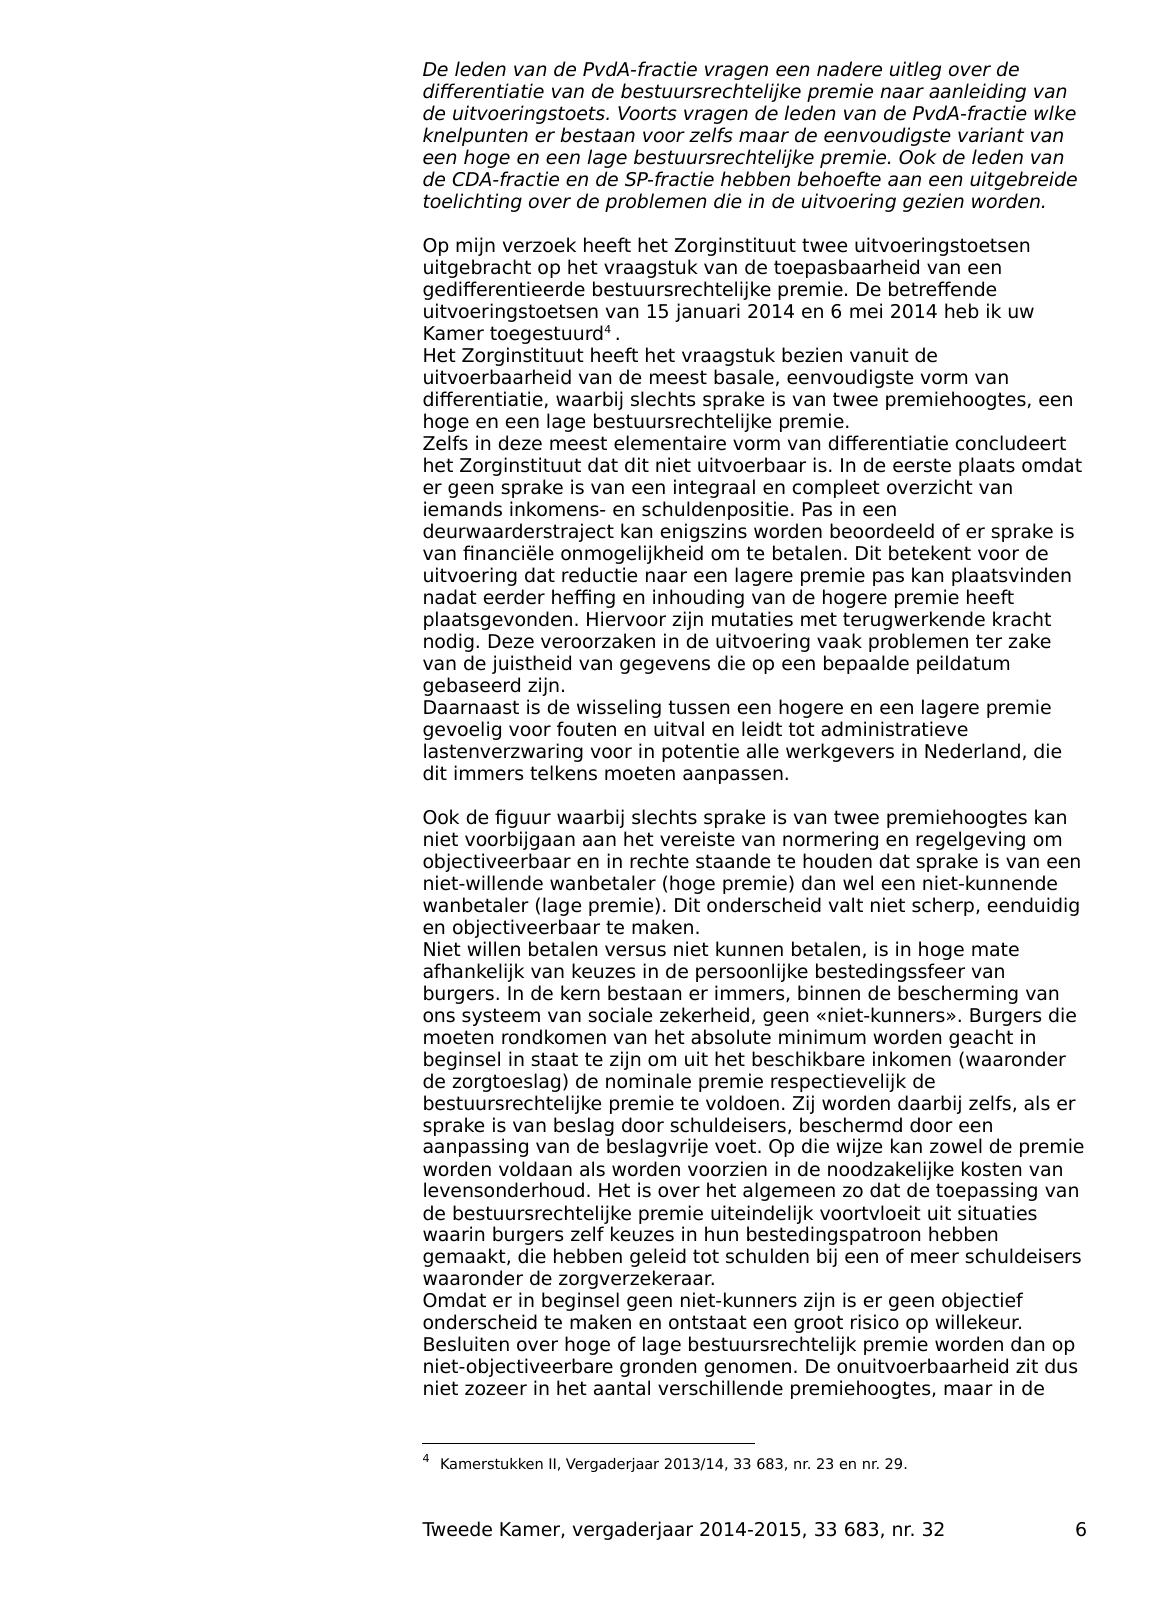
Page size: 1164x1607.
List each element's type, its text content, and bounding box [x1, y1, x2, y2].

text De leden van de PvdA-fractie vragen een nadere uitleg over de differentiatie van de bestuursrechtelijke premie naar aanleiding van de uitvoeringstoets. Voorts vragen de leden van de PvdA-fractie wlke knelpunten er bestaan voor zelfs maar de eenvoudigste variant van een hoge en een lage bestuursrechtelijke premie. Ook de leden van de CDA-fractie en de SP-fractie hebben behoefte aan een uitgebreide toelichting over de problemen die in de uitvoering gezien worden. [422, 59, 1087, 213]
text Ook de figuur waarbij slechts sprake is van twee premiehoogtes kan niet voorbijgaan aan het vereiste van normering en regelgeving om objectiveerbaar en in rechte staande te houden dat sprake is van een niet-willende wanbetaler (hoge premie) dan wel een niet-kunnende wanbetaler (lage premie). Dit onderscheid valt niet scherp, eenduidig en objectiveerbaar te maken. [422, 807, 1087, 939]
text Kamerstukken II, Vergaderjaar 2013/14, 33 683, nr. 23 en nr. 29. [422, 1452, 1087, 1474]
text Omdat er in beginsel geen niet-kunners zijn is er geen objectief onderscheid te maken en ontstaat een groot risico op willekeur. Besluiten over hoge of lage bestuursrechtelijk premie worden dan op niet-objectiveerbare gronden genomen. De onuitvoerbaarheid zit dus niet zozeer in het aantal verschillende premiehoogtes, maar in de [422, 1290, 1087, 1400]
text Niet willen betalen versus niet kunnen betalen, is in hoge mate afhankelijk van keuzes in de persoonlijke bestedingssfeer van burgers. In de kern bestaan er immers, binnen de bescherming van ons systeem van sociale zekerheid, geen «niet-kunners». Burgers die moeten rondkomen van het absolute minimum worden geacht in beginsel in staat te zijn om uit het beschikbare inkomen (waaronder de zorgtoeslag) de nominale premie respectievelijk de bestuursrechtelijke premie te voldoen. Zij worden daarbij zelfs, als er sprake is van beslag door schuldeisers, beschermd door een aanpassing van de beslagvrije voet. Op die wijze kan zowel de premie worden voldaan als worden voorzien in de noodzakelijke kosten van levensonderhoud. Het is over het algemeen zo dat de toepassing van de bestuursrechtelijke premie uiteindelijk voortvloeit uit situaties waarin burgers zelf keuzes in hun bestedingspatroon hebben gemaakt, die hebben geleid tot schulden bij een of meer schuldeisers waaronder de zorgverzekeraar. [422, 939, 1087, 1290]
text Zelfs in deze meest elementaire vorm van differentiatie concludeert het Zorginstituut dat dit niet uitvoerbaar is. In de eerste plaats omdat er geen sprake is van een integraal en compleet overzicht van iemands inkomens- en schuldenpositie. Pas in een deurwaarderstraject kan enigszins worden beoordeeld of er sprake is van financiële onmogelijkheid om te betalen. Dit betekent voor de uitvoering dat reductie naar een lagere premie pas kan plaatsvinden nadat eerder heffing en inhouding van de hogere premie heeft plaatsgevonden. Hiervoor zijn mutaties met terugwerkende kracht nodig. Deze veroorzaken in de uitvoering vaak problemen ter zake van de juistheid van gegevens die op een bepaalde peildatum gebaseerd zijn. [422, 433, 1087, 697]
text Op mijn verzoek heeft het Zorginstituut twee uitvoeringstoetsen uitgebracht op het vraagstuk van de toepasbaarheid van een gedifferentieerde bestuursrechtelijke premie. De betreffende uitvoeringstoetsen van 15 januari 2014 en 6 mei 2014 heb ik uw Kamer toegestuurd. [422, 235, 1087, 345]
text Het Zorginstituut heeft het vraagstuk bezien vanuit de uitvoerbaarheid van de meest basale, eenvoudigste vorm van differentiatie, waarbij slechts sprake is van twee premiehoogtes, een hoge en een lage bestuursrechtelijke premie. [422, 345, 1087, 433]
text Daarnaast is de wisseling tussen een hogere en een lagere premie gevoelig voor fouten en uitval en leidt tot administratieve lastenverzwaring voor in potentie alle werkgevers in Nederland, die dit immers telkens moeten aanpassen. [422, 697, 1087, 784]
